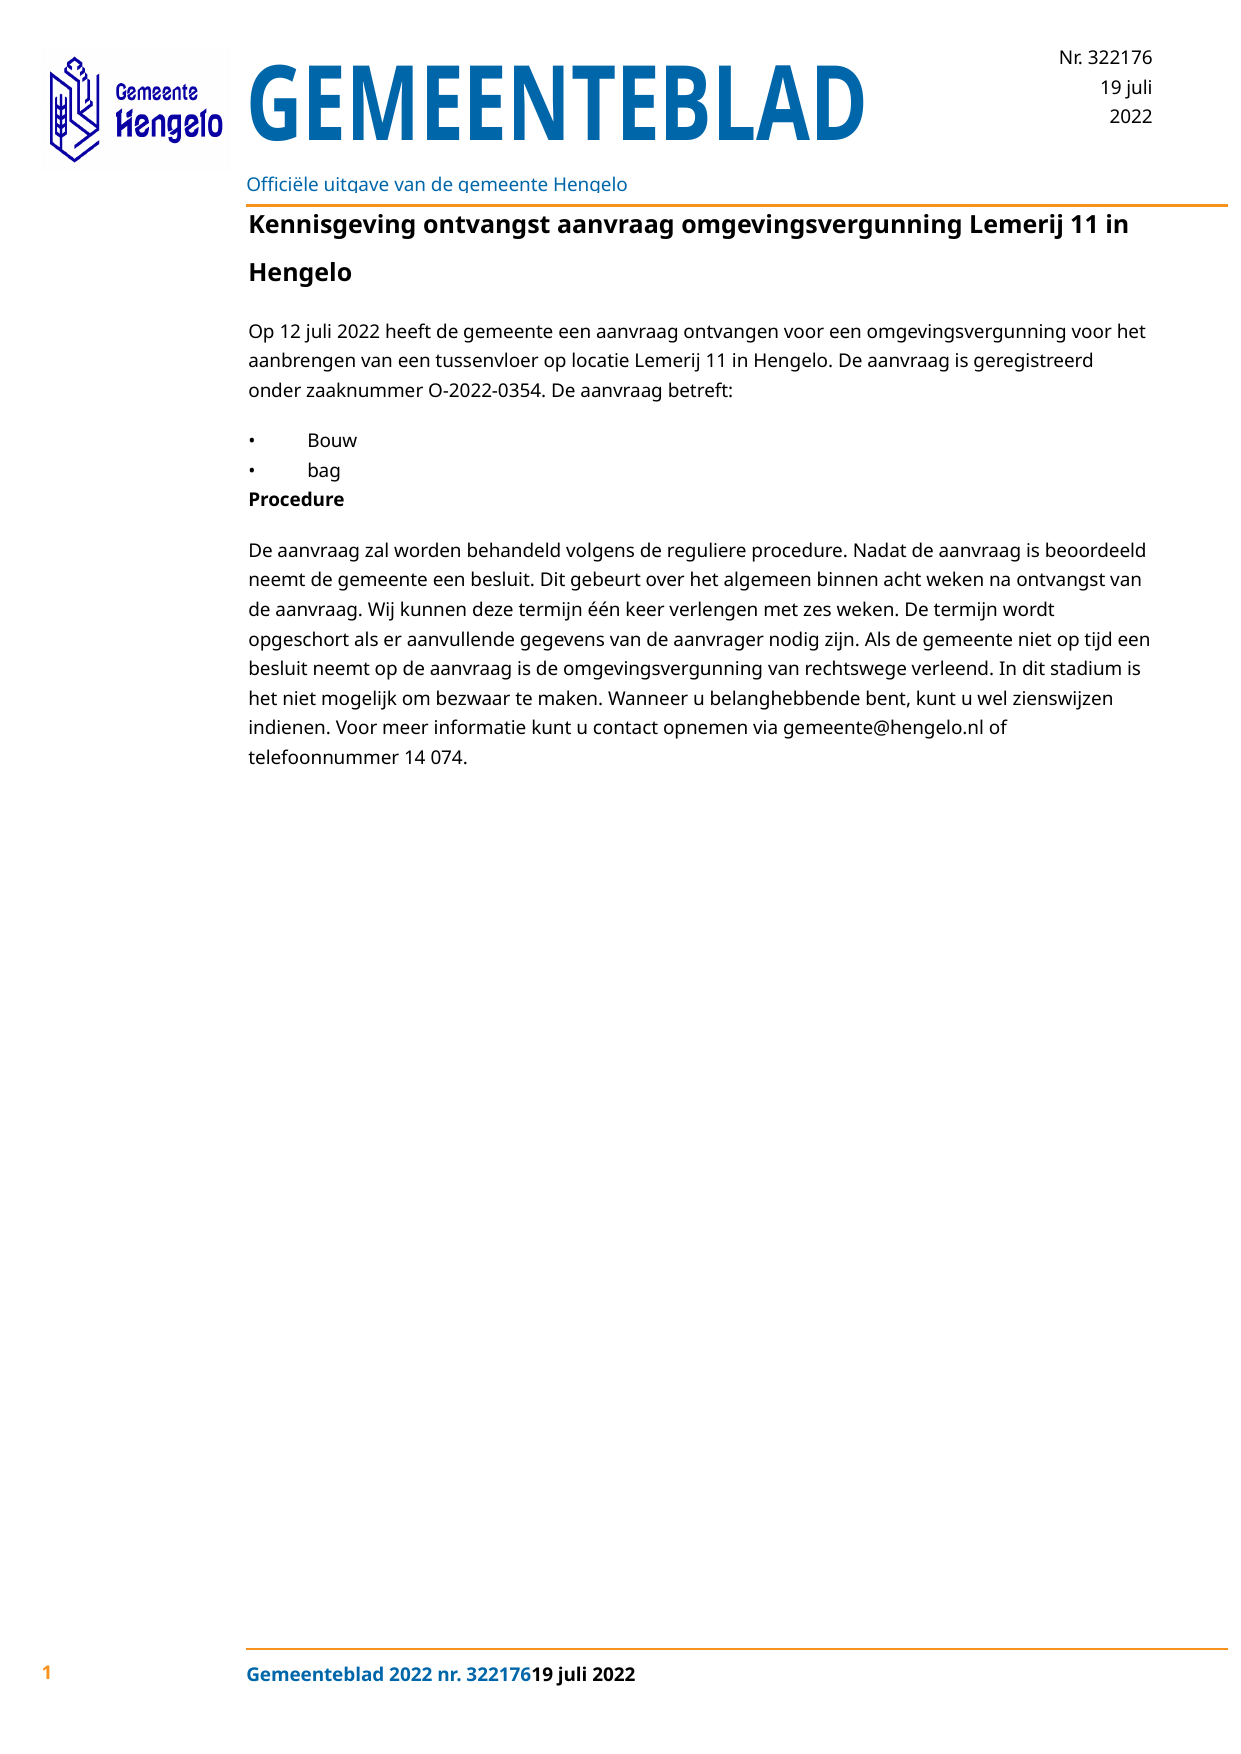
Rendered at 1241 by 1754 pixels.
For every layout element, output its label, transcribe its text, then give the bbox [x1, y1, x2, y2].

picture [41, 47, 231, 172]
list Bouw [248, 427, 1152, 453]
text De aanvraag zal worden behandeld volgens de reguliere procedure. Nadat de aanvraag is beoordeeld neemt de gemeente een besluit. Dit gebeurt over het algemeen binnen acht weken na ontvangst van de aanvraag. Wij kunnen deze termijn één keer verlengen met zes weken. De termijn wordt opgeschort als er aanvullende gegevens van de aanvrager nodig zijn. Als de gemeente niet op tijd een besluit neemt op de aanvraag is de omgevingsvergunning van rechtswege verleend. In dit stadium is het niet mogelijk om bezwaar te maken. Wanneer u belanghebbende bent, kunt u wel zienswijzen indienen. Voor meer informatie kunt u contact opnemen via gemeente@hengelo.nl of telefoonnummer 14 074. [248, 537, 1152, 770]
list bag [248, 457, 1152, 483]
text Kennisgeving ontvangst aanvraag omgevingsvergunning Lemerij 11 in Hengelo [248, 207, 1152, 288]
text Procedure [248, 487, 1152, 512]
text Op 12 juli 2022 heeft de gemeente een aanvraag ontvangen voor een omgevingsvergunning voor het aanbrengen van een tussenvloer op locatie Lemerij 11 in Hengelo. De aanvraag is geregistreerd onder zaaknummer O-2022-0354. De aanvraag betreft: [248, 318, 1152, 403]
